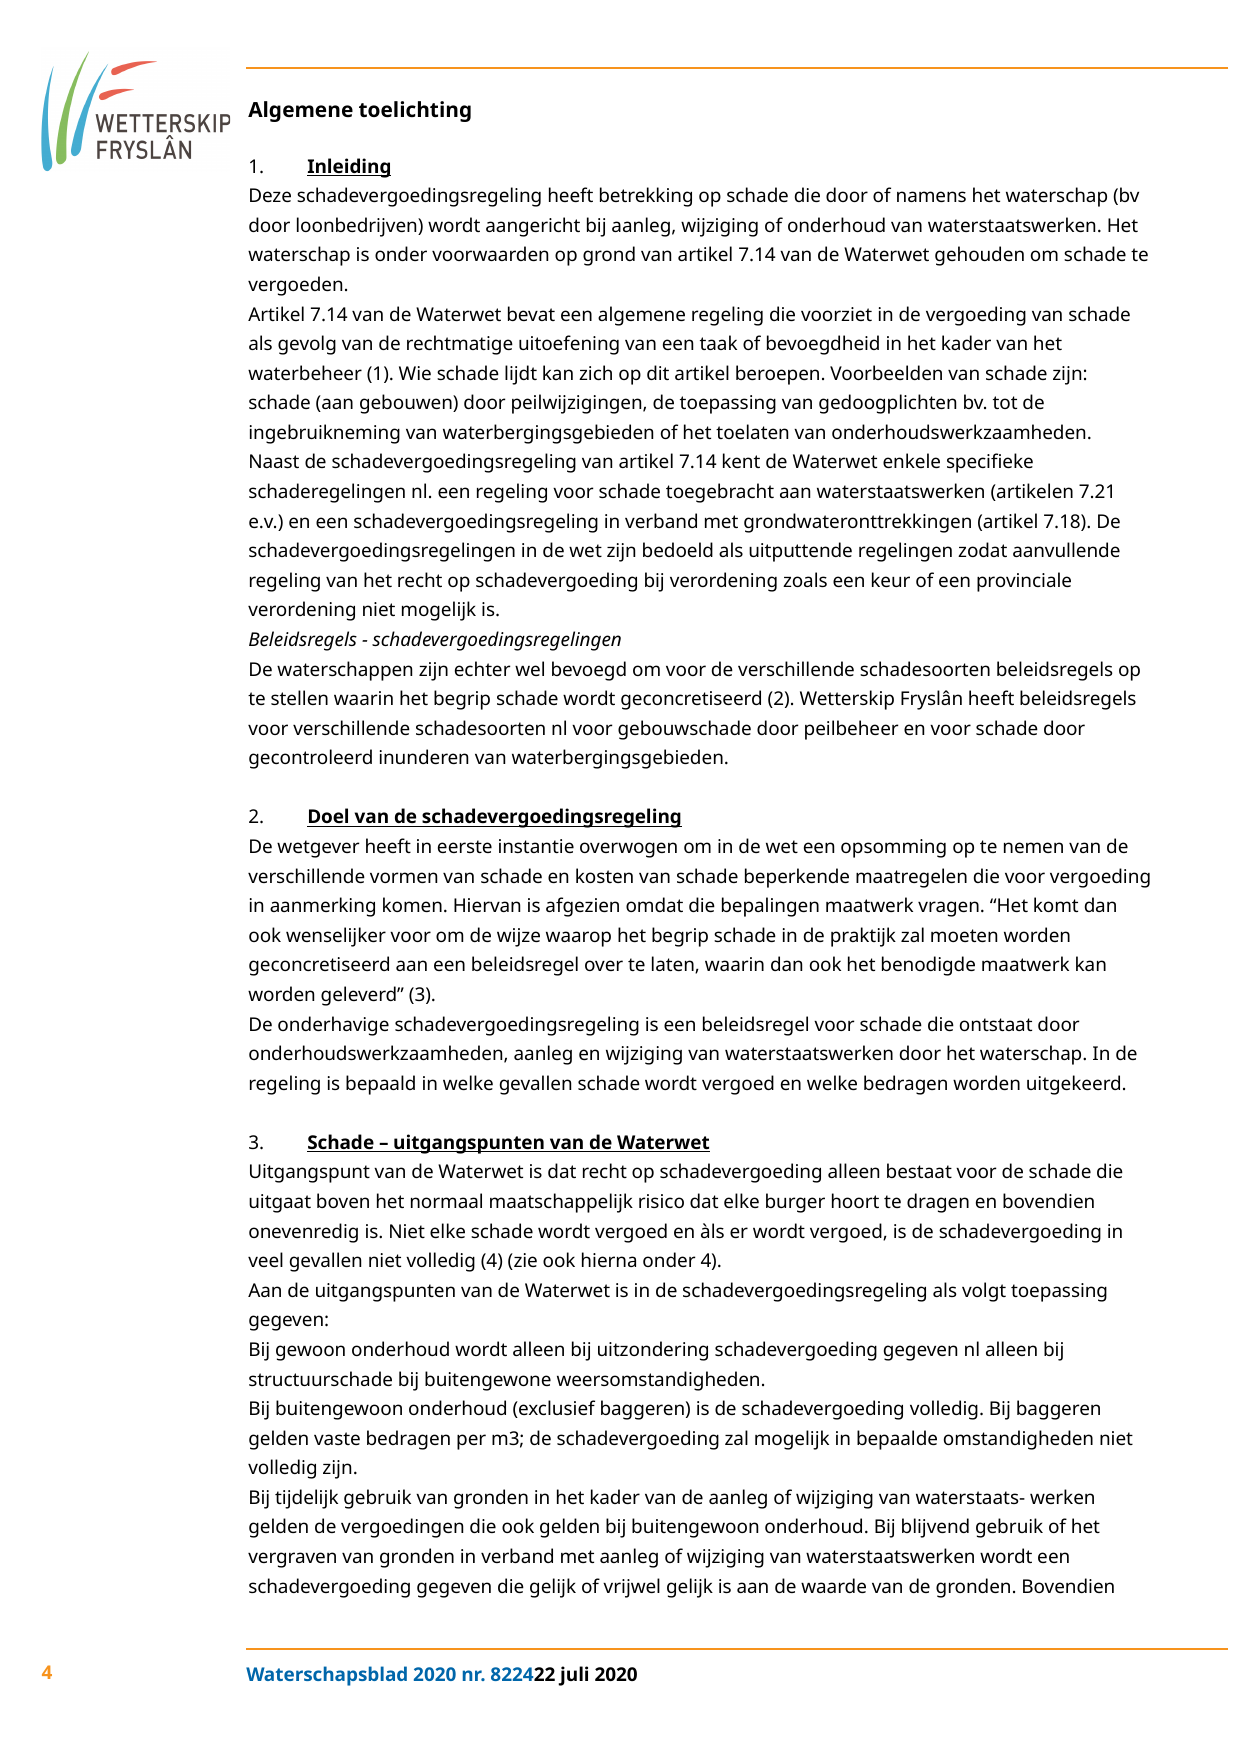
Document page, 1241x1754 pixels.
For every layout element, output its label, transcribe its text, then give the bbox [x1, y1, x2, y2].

text De waterschappen zijn echter wel bevoegd om voor de verschillende schadesoorten beleidsregels op te stellen waarin het begrip schade wordt geconcretiseerd (2). Wetterskip Fryslân heeft beleidsregels voor verschillende schadesoorten nl voor gebouwschade door peilbeheer en voor schade door gecontroleerd inunderen van waterbergingsgebieden. [248, 656, 1152, 770]
text Artikel 7.14 van de Waterwet bevat een algemene regeling die voorziet in de vergoeding van schade als gevolg van de rechtmatige uitoefening van een taak of bevoegdheid in het kader van het waterbeheer (1). Wie schade lijdt kan zich op dit artikel beroepen. Voorbeelden van schade zijn: schade (aan gebouwen) door peilwijzigingen, de toepassing van gedoogplichten bv. tot de ingebruikneming van waterbergingsgebieden of het toelaten van onderhoudswerkzaamheden. [248, 301, 1152, 445]
text Beleidsregels - schadevergoedingsregelingen [248, 626, 1152, 652]
picture [41, 47, 231, 172]
text Naast de schadevergoedingsregeling van artikel 7.14 kent de Waterwet enkele specifieke schaderegelingen nl. een regeling voor schade toegebracht aan waterstaatswerken (artikelen 7.21 e.v.) en een schadevergoedingsregeling in verband met grondwateronttrekkingen (artikel 7.18). De schadevergoedingsregelingen in de wet zijn bedoeld als uitputtende regelingen zodat aanvullende regeling van het recht op schadevergoeding bij verordening zoals een keur of een provinciale verordening niet mogelijk is. [248, 449, 1152, 622]
list Doel van de schadevergoedingsregeling [248, 804, 1152, 829]
list Inleiding [248, 153, 1152, 179]
text Aan de uitgangspunten van de Waterwet is in de schadevergoedingsregeling als volgt toepassing gegeven: [248, 1277, 1152, 1332]
text De wetgever heeft in eerste instantie overwogen om in de wet een opsomming op te nemen van de verschillende vormen van schade en kosten van schade beperkende maatregelen die voor vergoeding in aanmerking komen. Hiervan is afgezien omdat die bepalingen maatwerk vragen. “Het komt dan ook wenselijker voor om de wijze waarop het begrip schade in de praktijk zal moeten worden geconcretiseerd aan een beleidsregel over te laten, waarin dan ook het benodigde maatwerk kan worden geleverd” (3). [248, 833, 1152, 1007]
text De onderhavige schadevergoedingsregeling is een beleidsregel voor schade die ontstaat door onderhoudswerkzaamheden, aanleg en wijziging van waterstaatswerken door het waterschap. In de regeling is bepaald in welke gevallen schade wordt vergoed en welke bedragen worden uitgekeerd. [248, 1011, 1152, 1096]
text Bij buitengewoon onderhoud (exclusief baggeren) is de schadevergoeding volledig. Bij baggeren gelden vaste bedragen per m3; de schadevergoeding zal mogelijk in bepaalde omstandigheden niet volledig zijn. [248, 1395, 1152, 1480]
text Algemene toelichting [248, 95, 1152, 123]
text Bij gewoon onderhoud wordt alleen bij uitzondering schadevergoeding gegeven nl alleen bij structuurschade bij buitengewone weersomstandigheden. [248, 1336, 1152, 1392]
text Uitgangspunt van de Waterwet is dat recht op schadevergoeding alleen bestaat voor de schade die uitgaat boven het normaal maatschappelijk risico dat elke burger hoort te dragen en bovendien onevenredig is. Niet elke schade wordt vergoed en àls er wordt vergoed, is de schadevergoeding in veel gevallen niet volledig (4) (zie ook hierna onder 4). [248, 1159, 1152, 1273]
text Deze schadevergoedingsregeling heeft betrekking op schade die door of namens het waterschap (bv door loonbedrijven) wordt aangericht bij aanleg, wijziging of onderhoud van waterstaatswerken. Het waterschap is onder voorwaarden op grond van artikel 7.14 van de Waterwet gehouden om schade te vergoeden. [248, 182, 1152, 297]
list Schade – uitgangspunten van de Waterwet [248, 1129, 1152, 1155]
text Bij tijdelijk gebruik van gronden in het kader van de aanleg of wijziging van waterstaats- werken gelden de vergoedingen die ook gelden bij buitengewoon onderhoud. Bij blijvend gebruik of het vergraven van gronden in verband met aanleg of wijziging van waterstaatswerken wordt een schadevergoeding gegeven die gelijk of vrijwel gelijk is aan de waarde van de gronden. Bovendien [248, 1484, 1152, 1599]
